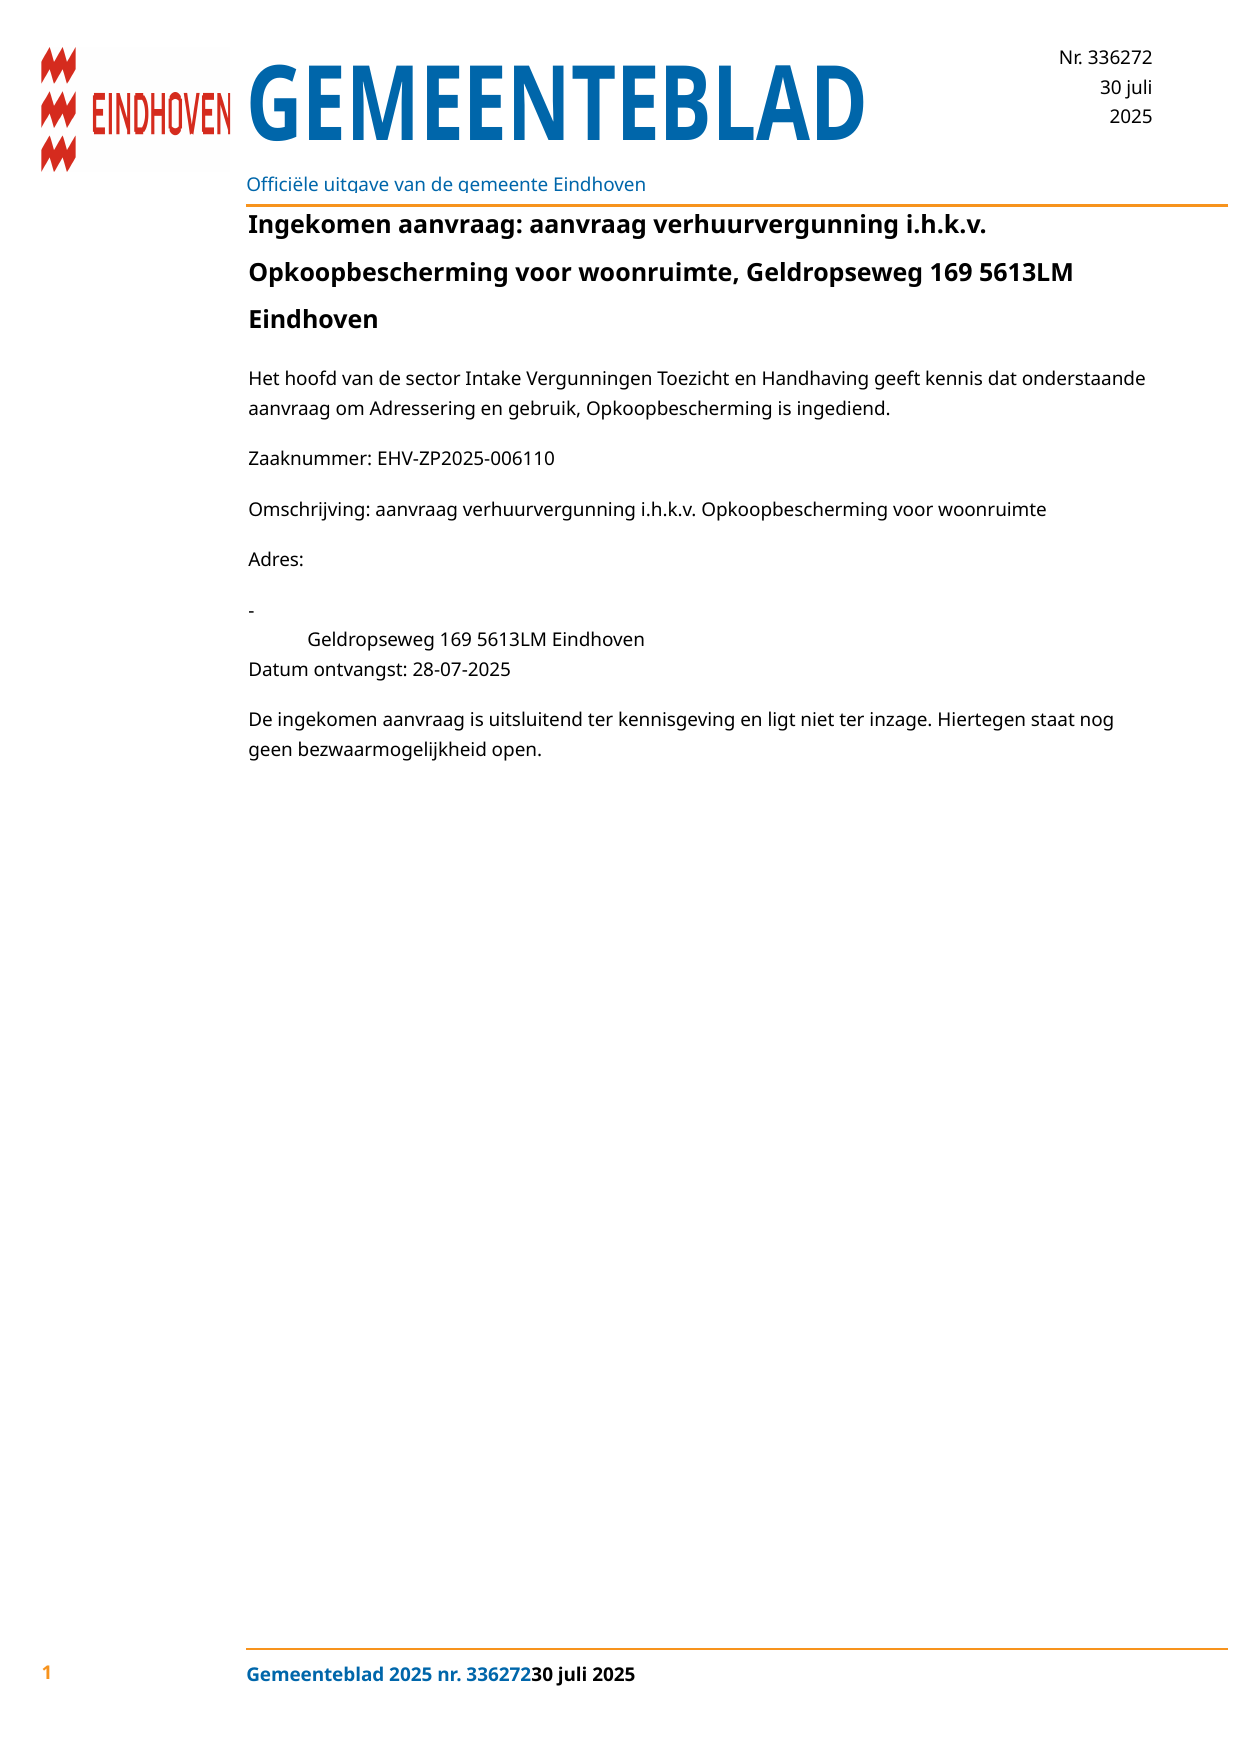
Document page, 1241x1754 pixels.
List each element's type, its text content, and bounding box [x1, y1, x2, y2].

text Zaaknummer: EHV-ZP2025-006110 [248, 446, 1152, 471]
text Ingekomen aanvraag: aanvraag verhuurvergunning i.h.k.v. Opkoopbescherming voor woonruimte, Geldropseweg 169 5613LM Eindhoven [248, 207, 1152, 336]
text De ingekomen aanvraag is uitsluitend ter kennisgeving en ligt niet ter inzage. Hiertegen staat nog geen bezwaarmogelijkheid open. [248, 706, 1152, 762]
list Geldropseweg 169 5613LM Eindhoven [248, 626, 1152, 652]
picture [41, 47, 231, 172]
text Het hoofd van de sector Intake Vergunningen Toezicht en Handhaving geeft kennis dat onderstaande aanvraag om Adressering en gebruik, Opkoopbescherming is ingediend. [248, 366, 1152, 421]
text Datum ontvangst: 28-07-2025 [248, 656, 1152, 682]
text Omschrijving: aanvraag verhuurvergunning i.h.k.v. Opkoopbescherming voor woonruimte [248, 496, 1152, 522]
text Adres: [248, 546, 1152, 572]
